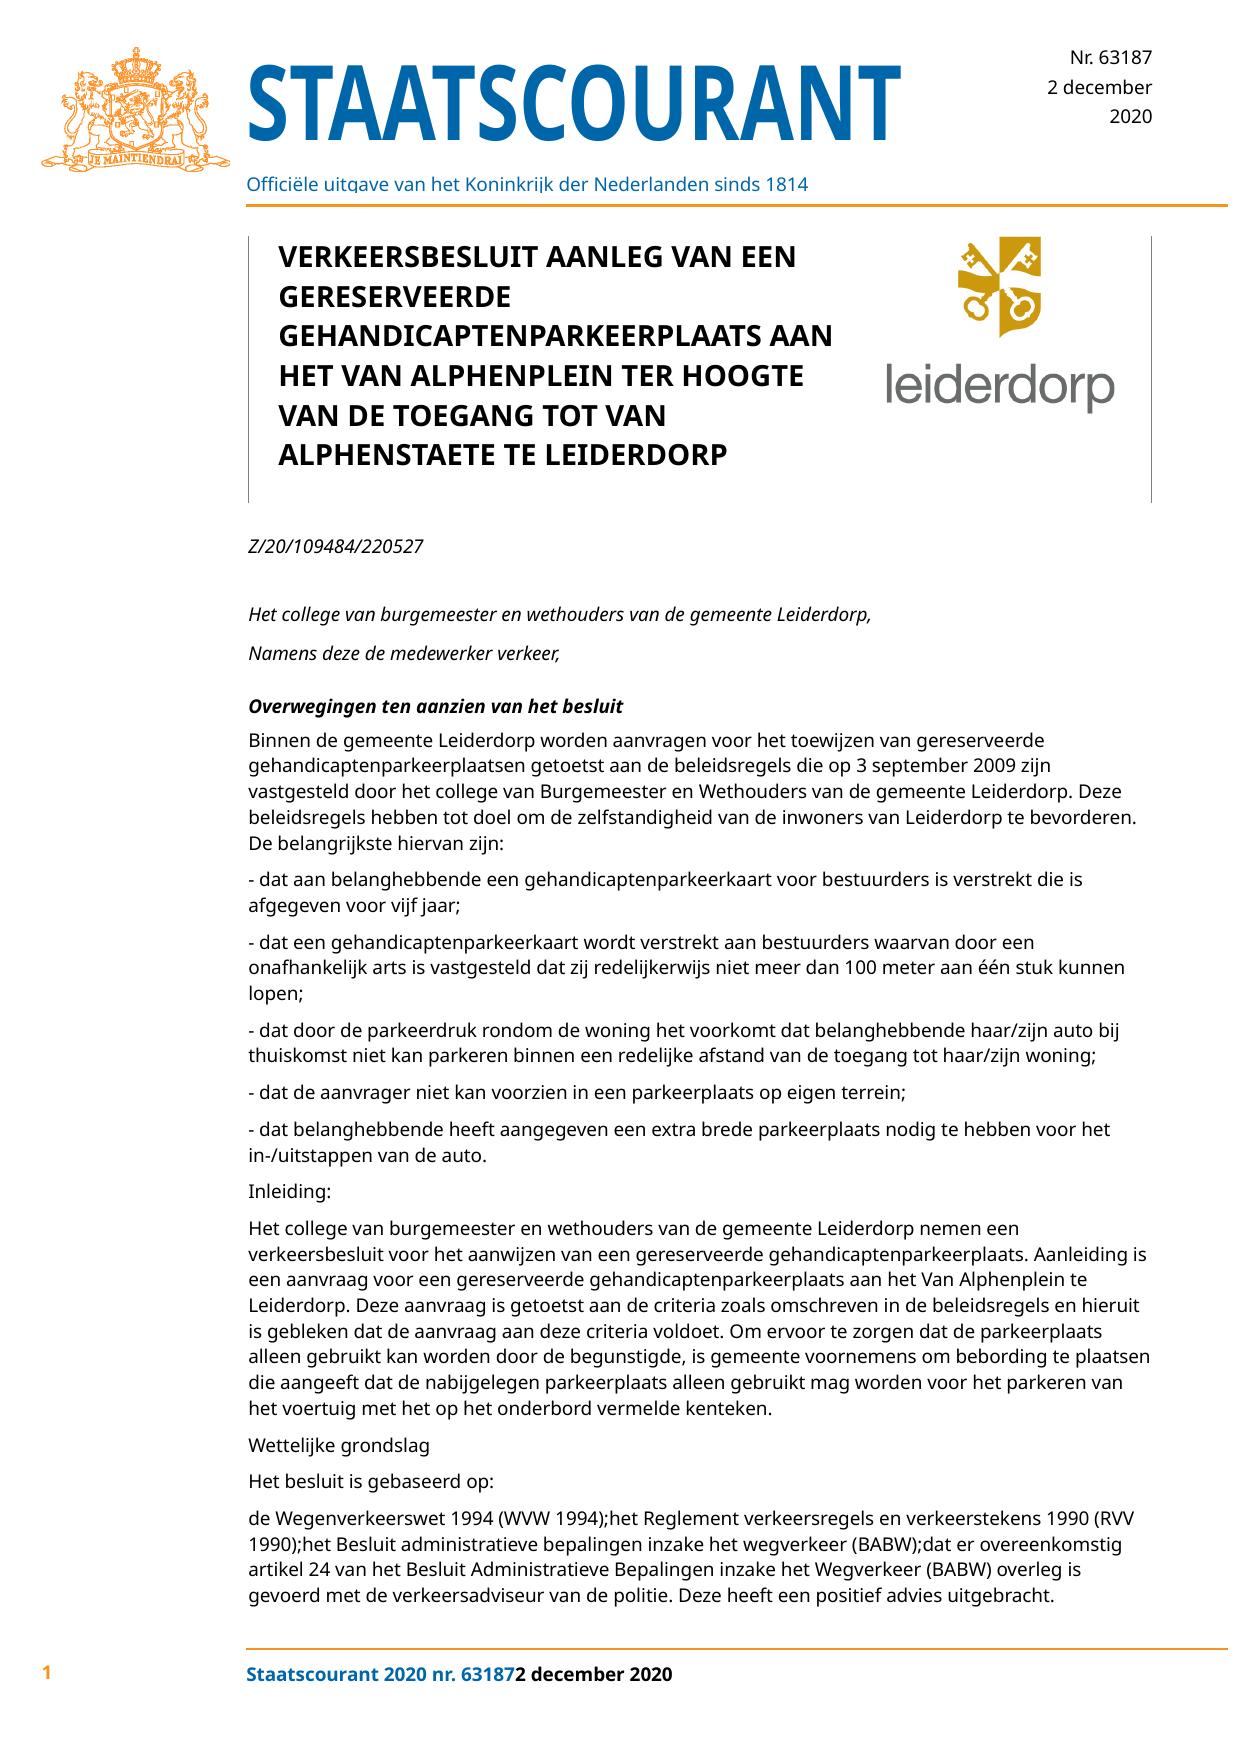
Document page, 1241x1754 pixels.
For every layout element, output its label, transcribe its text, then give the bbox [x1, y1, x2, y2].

text Het college van burgemeester en wethouders van de gemeente Leiderdorp, [248, 601, 1152, 626]
table_header VERKEERSBESLUIT AANLEG VAN EEN GERESERVEERDE GEHANDICAPTENPARKEERPLAATS AAN HET VAN ALPHENPLEIN TER HOOGTE VAN DE TOEGANG TOT VAN ALPHENSTAETE TE LEIDERDORP [249, 236, 850, 503]
table_header [850, 414, 1151, 503]
text - dat een gehandicaptenparkeerkaart wordt verstrekt aan bestuurders waarvan door een onafhankelijk arts is vastgesteld dat zij redelijkerwijs niet meer dan 100 meter aan één stuk kunnen lopen; [248, 929, 1152, 1006]
text Namens deze de medewerker verkeer, [248, 640, 1152, 666]
text - dat door de parkeerdruk rondom de woning het voorkomt dat belanghebbende haar/zijn auto bij thuiskomst niet kan parkeren binnen een redelijke afstand van de toegang tot haar/zijn woning; [248, 1017, 1152, 1068]
text Inleiding: [248, 1178, 1152, 1204]
text Het besluit is gebaseerd op: [248, 1468, 1152, 1494]
picture [41, 47, 231, 172]
picture [886, 236, 1115, 414]
table_header [1115, 236, 1151, 413]
table_header [850, 236, 886, 413]
text - dat de aanvrager niet kan voorzien in een parkeerplaats op eigen terrein; [248, 1079, 1152, 1105]
text - dat aan belanghebbende een gehandicaptenparkeerkaart voor bestuurders is verstrekt die is afgegeven voor vijf jaar; [248, 866, 1152, 918]
text de Wegenverkeerswet 1994 (WVW 1994);het Reglement verkeersregels en verkeerstekens 1990 (RVV 1990);het Besluit administratieve bepalingen inzake het wegverkeer (BABW);dat er overeenkomstig artikel 24 van het Besluit Administratieve Bepalingen inzake het Wegverkeer (BABW) overleg is gevoerd met de verkeersadviseur van de politie. Deze heeft een positief advies uitgebracht. [248, 1505, 1152, 1608]
text - dat belanghebbende heeft aangegeven een extra brede parkeerplaats nodig te hebben voor het in-/uitstappen van de auto. [248, 1116, 1152, 1167]
text Overwegingen ten aanzien van het besluit [248, 693, 1152, 718]
text Wettelijke grondslag [248, 1432, 1152, 1458]
text Het college van burgemeester en wethouders van de gemeente Leiderdorp nemen een verkeersbesluit voor het aanwijzen van een gereserveerde gehandicaptenparkeerplaats. Aanleiding is een aanvraag voor een gereserveerde gehandicaptenparkeerplaats aan het Van Alphenplein te Leiderdorp. Deze aanvraag is getoetst aan de criteria zoals omschreven in de beleidsregels en hieruit is gebleken dat de aanvraag aan deze criteria voldoet. Om ervoor te zorgen dat de parkeerplaats alleen gebruikt kan worden door de begunstigde, is gemeente voornemens om bebording te plaatsen die aangeeft dat de nabijgelegen parkeerplaats alleen gebruikt mag worden voor het parkeren van het voertuig met het op het onderbord vermelde kenteken. [248, 1215, 1152, 1421]
text Z/20/109484/220527 [248, 533, 1152, 559]
text Binnen de gemeente Leiderdorp worden aanvragen voor het toewijzen van gereserveerde gehandicaptenparkeerplaatsen getoetst aan de beleidsregels die op 3 september 2009 zijn vastgesteld door het college van Burgemeester en Wethouders van de gemeente Leiderdorp. Deze beleidsregels hebben tot doel om de zelfstandigheid van de inwoners van Leiderdorp te bevorderen. De belangrijkste hiervan zijn: [248, 727, 1152, 856]
